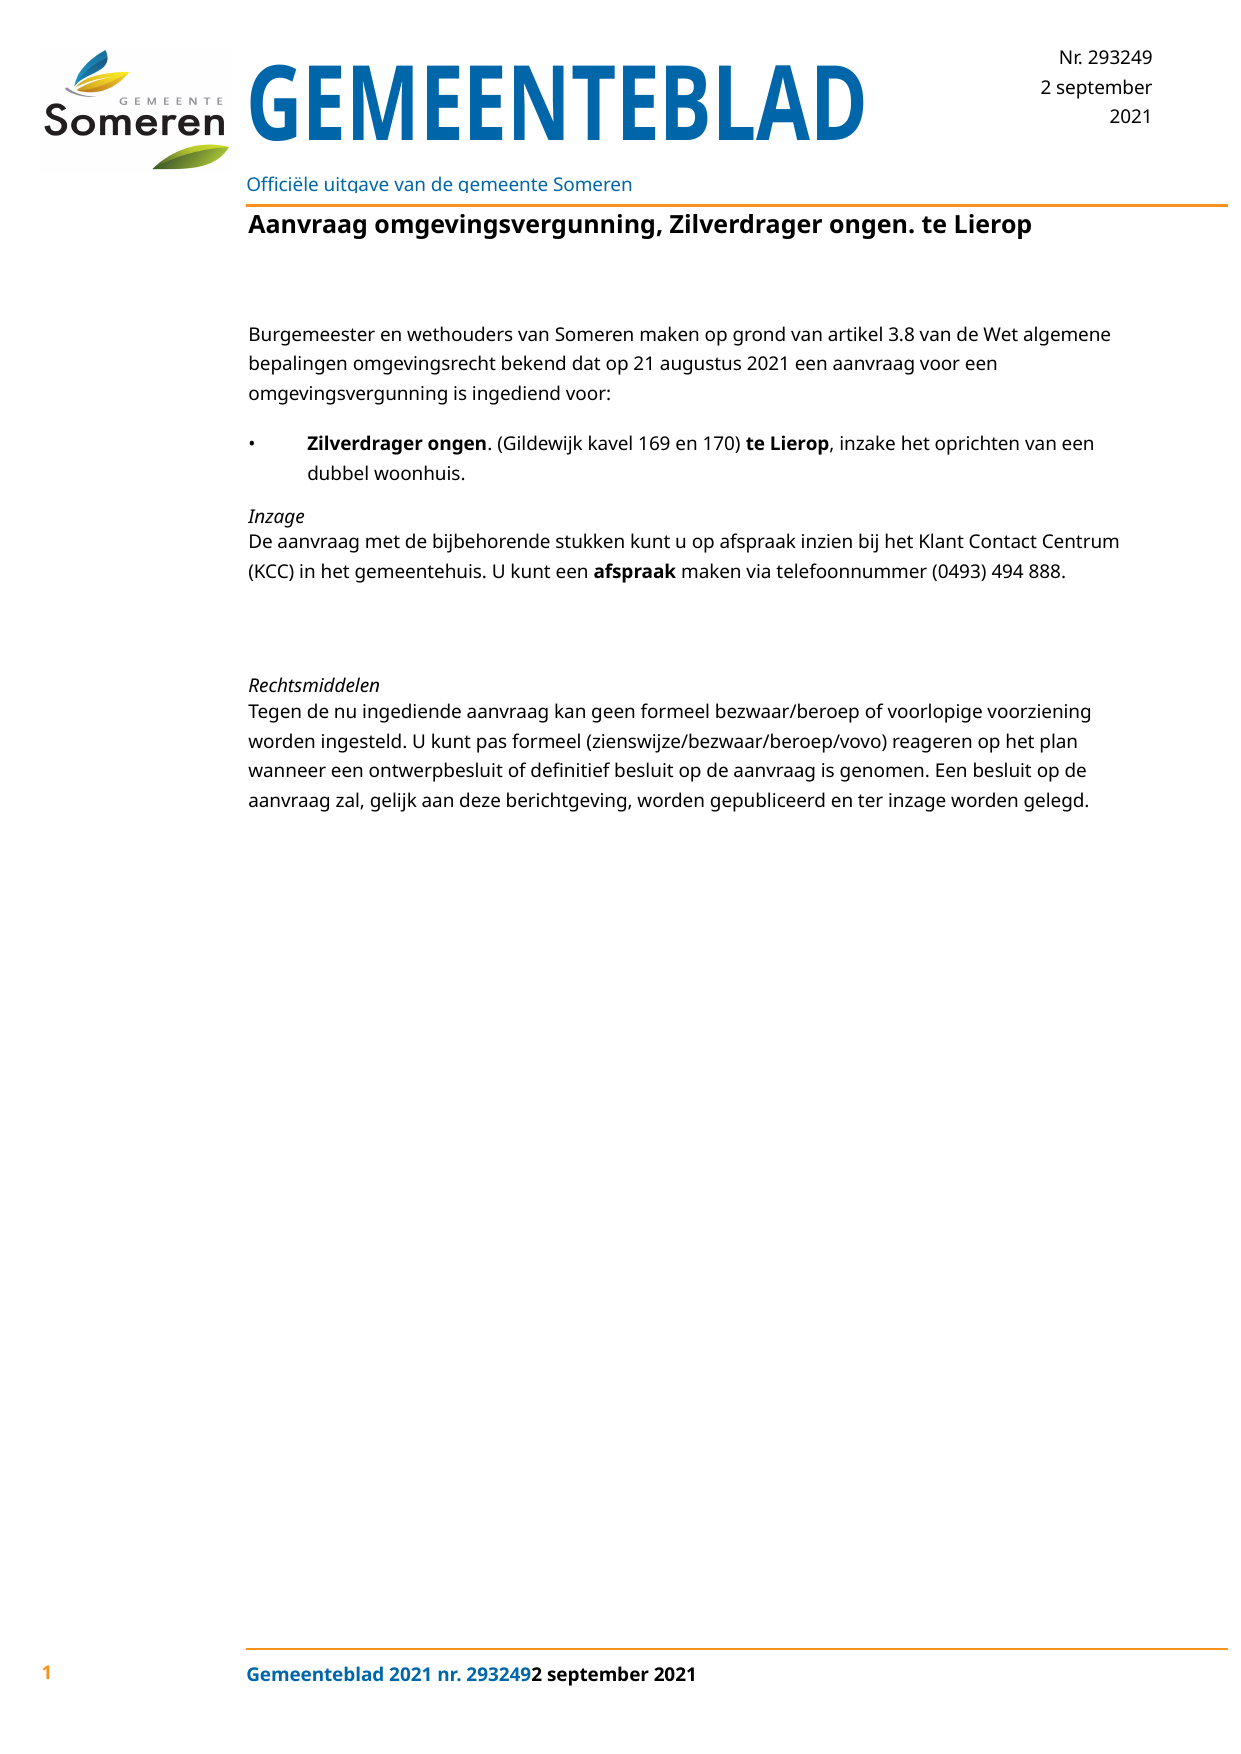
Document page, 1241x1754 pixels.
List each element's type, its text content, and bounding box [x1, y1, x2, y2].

text Inzage [248, 503, 1152, 529]
list Zilverdrager ongen. (Gildewijk kavel 169 en 170) te Lierop, inzake het oprichten van een dubbel woonhuis. [248, 430, 1152, 486]
picture [41, 47, 231, 172]
text Aanvraag omgevingsvergunning, Zilverdrager ongen. te Lierop [248, 207, 1152, 241]
text Tegen de nu ingediende aanvraag kan geen formeel bezwaar/beroep of voorlopige voorziening worden ingesteld. U kunt pas formeel (zienswijze/bezwaar/beroep/vovo) reageren op het plan wanneer een ontwerpbesluit of definitief besluit op de aanvraag is genomen. Een besluit op de aanvraag zal, gelijk aan deze berichtgeving, worden gepubliceerd en ter inzage worden gelegd. [248, 698, 1152, 813]
text Burgemeester en wethouders van Someren maken op grond van artikel 3.8 van de Wet algemene bepalingen omgevingsrecht bekend dat op 21 augustus 2021 een aanvraag voor een omgevingsvergunning is ingediend voor: [248, 321, 1152, 406]
text De aanvraag met de bijbehorende stukken kunt u op afspraak inzien bij het Klant Contact Centrum (KCC) in het gemeentehuis. U kunt een afspraak maken via telefoonnummer (0493) 494 888. [248, 529, 1152, 584]
text Rechtsmiddelen [248, 673, 1152, 698]
